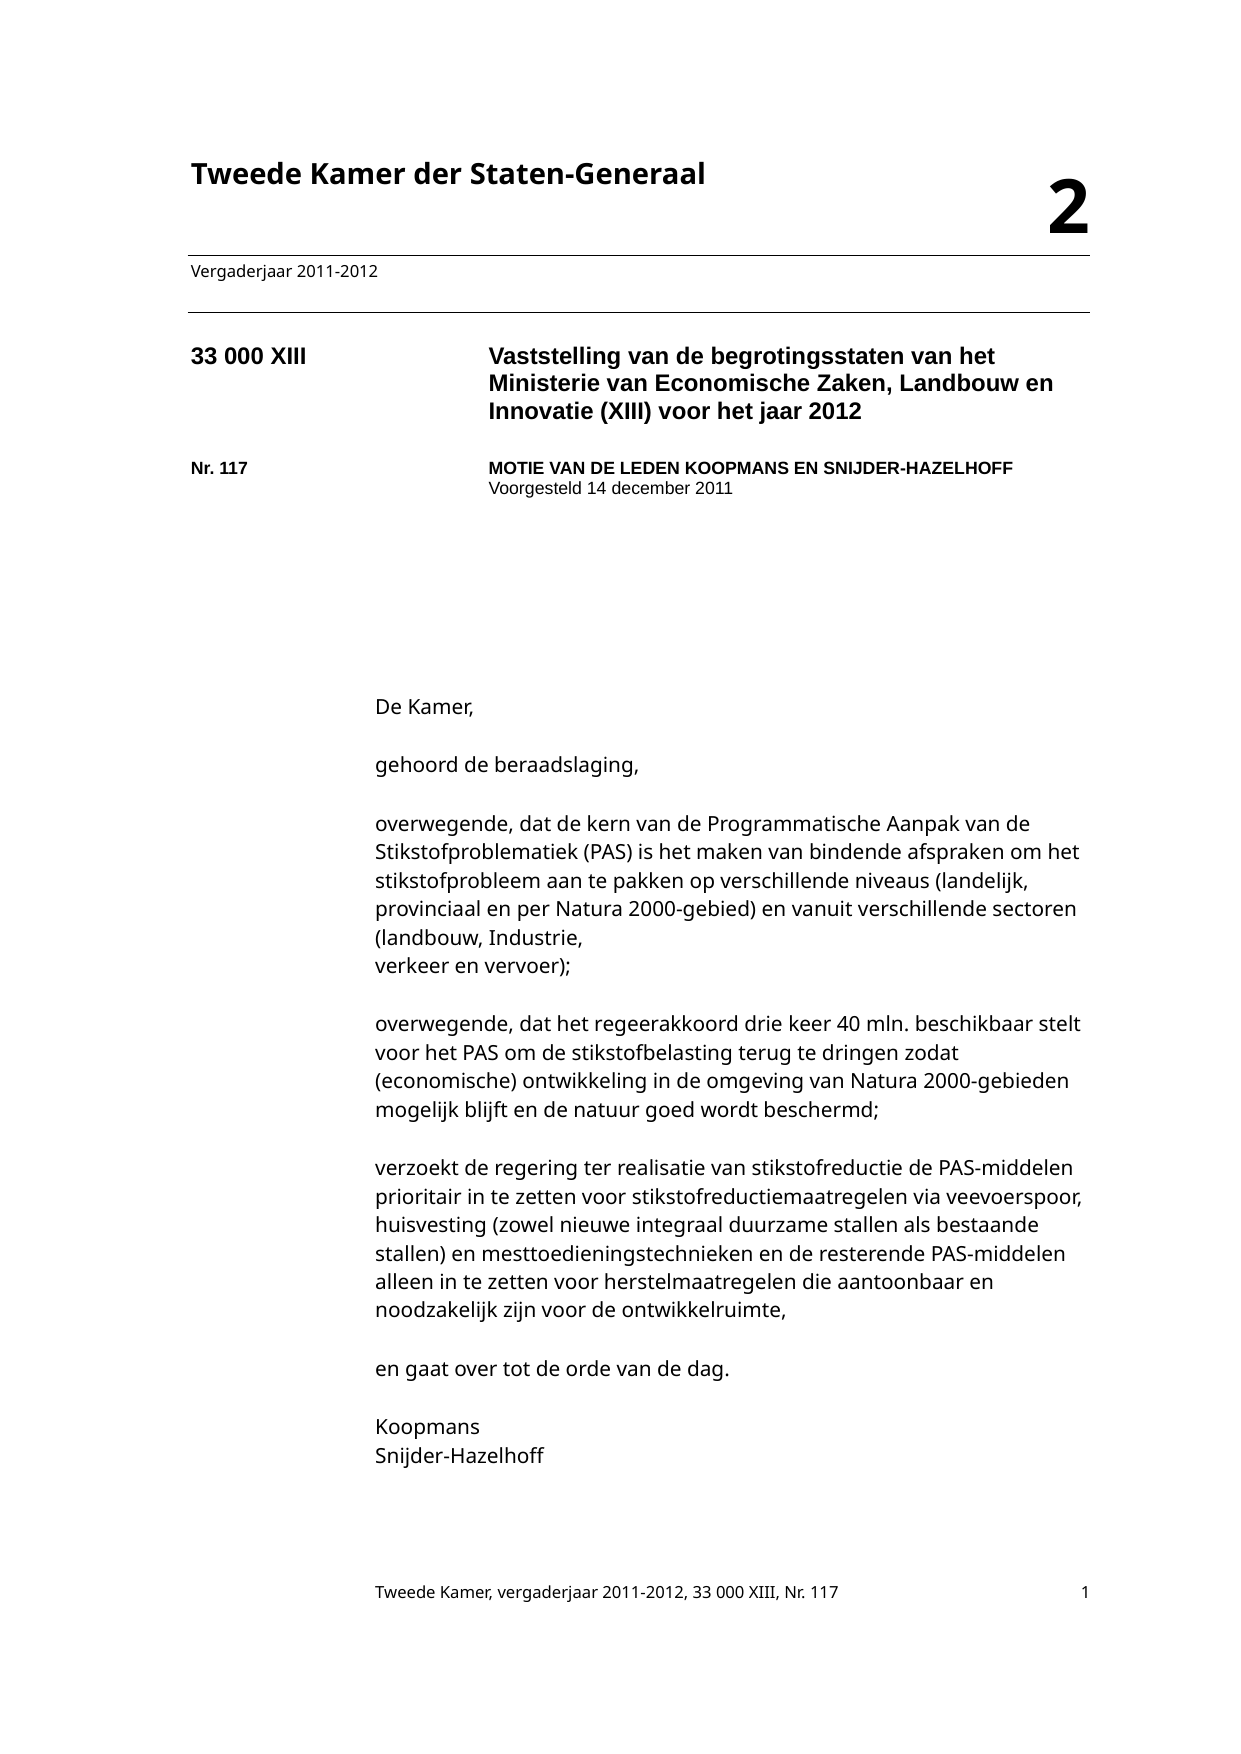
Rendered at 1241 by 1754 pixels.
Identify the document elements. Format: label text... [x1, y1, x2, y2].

text overwegende, dat het regeerakkoord drie keer 40 mln. beschikbaar stelt voor het PAS om de stikstofbelasting terug te dringen zodat (economische) ontwikkeling in de omgeving van Natura 2000-gebieden mogelijk blijft en de natuur goed wordt beschermd; [375, 1009, 1090, 1123]
table_cell Vaststelling van de begrotingsstaten van het Ministerie van Economische Zaken, Landbouw en Innovatie (XIII) voor het jaar 2012 [485, 339, 1090, 454]
text overwegende, dat de kern van de Programmatische Aanpak van de Stikstofproblematiek (PAS) is het maken van bindende afspraken om het stikstofprobleem aan te pakken op verschillende niveaus (landelijk, provinciaal en per Natura 2000-gebied) en vanuit verschillende sectoren (landbouw, Industrie, [375, 809, 1090, 951]
text en gaat over tot de orde van de dag. [375, 1354, 1090, 1382]
text Koopmans [375, 1412, 1090, 1441]
table_cell Vergaderjaar 2011-2012 [188, 256, 485, 312]
table_header 2 [910, 150, 1090, 255]
text verkeer en vervoer); [375, 951, 1090, 979]
text verzoekt de regering ter realisatie van stikstofreductie de PAS-middelen prioritair in te zetten voor stikstofreductiemaatregelen via veevoerspoor, huisvesting (zowel nieuwe integraal duurzame stallen als bestaande stallen) en mesttoedieningstechnieken en de resterende PAS-middelen alleen in te zetten voor herstelmaatregelen die aantoonbaar en noodzakelijk zijn voor de ontwikkelruimte, [375, 1153, 1090, 1324]
table_cell [485, 313, 1090, 339]
table_cell MOTIE VAN DE LEDEN KOOPMANS EN SNIJDER-HAZELHOFF Voorgesteld 14 december 2011 [485, 455, 1090, 573]
table_cell 33 000 XIII [188, 339, 485, 454]
table_cell Nr. 117 [188, 455, 485, 573]
text Snijder-Hazelhoff [375, 1441, 1090, 1469]
text De Kamer, [375, 692, 1090, 721]
table_cell [485, 256, 1090, 312]
table_cell [188, 313, 485, 339]
table_header Tweede Kamer der Staten-Generaal [188, 150, 909, 255]
text gehoord de beraadslaging, [375, 751, 1090, 779]
